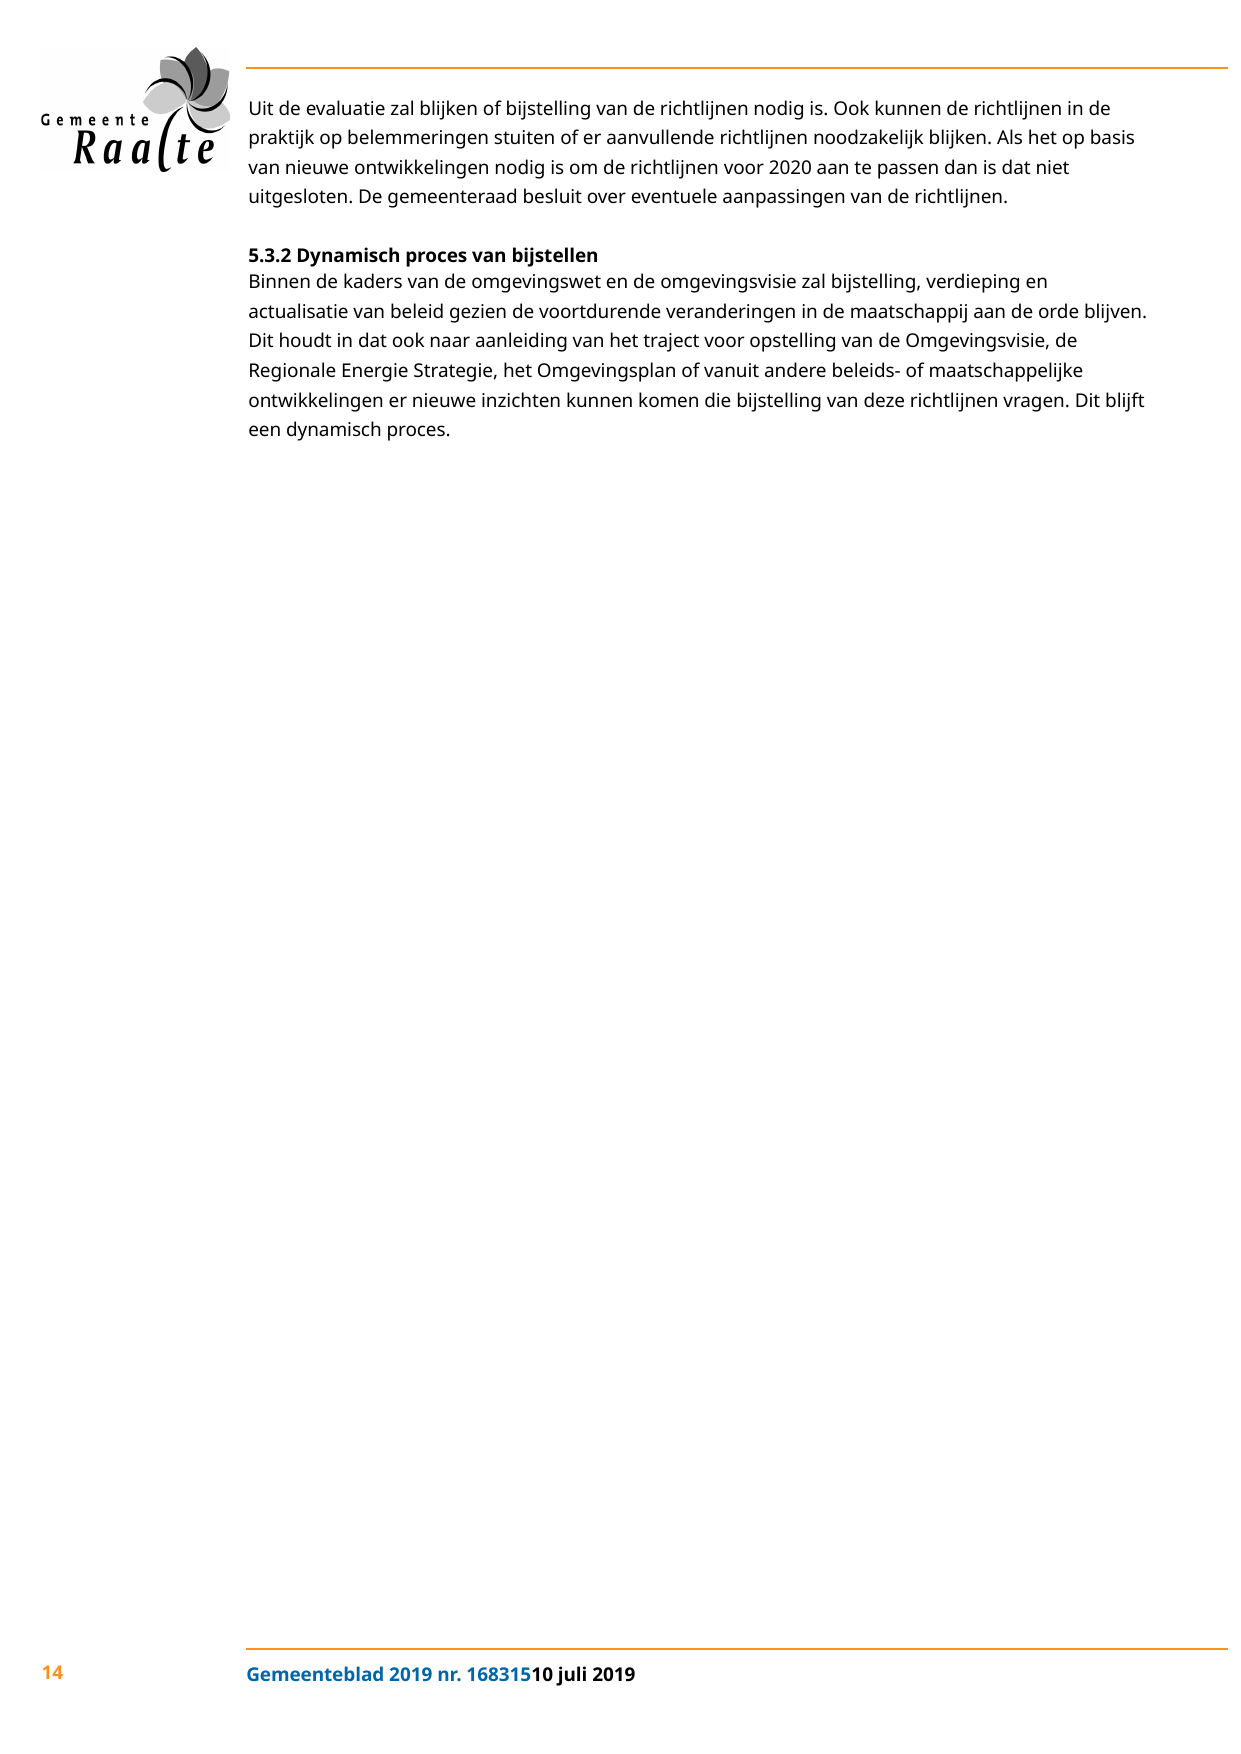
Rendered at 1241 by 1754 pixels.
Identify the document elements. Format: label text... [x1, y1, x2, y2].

text 5.3.2 Dynamisch proces van bijstellen [248, 243, 1152, 268]
text Binnen de kaders van de omgevingswet en de omgevingsvisie zal bijstelling, verdieping en actualisatie van beleid gezien de voortdurende veranderingen in de maatschappij aan de orde blijven. Dit houdt in dat ook naar aanleiding van het traject voor opstelling van de Omgevingsvisie, de Regionale Energie Strategie, het Omgevingsplan of vanuit andere beleids- of maatschappelijke ontwikkelingen er nieuwe inzichten kunnen komen die bijstelling van deze richtlijnen vragen. Dit blijft een dynamisch proces. [248, 268, 1152, 442]
text Uit de evaluatie zal blijken of bijstelling van de richtlijnen nodig is. Ook kunnen de richtlijnen in de praktijk op belemmeringen stuiten of er aanvullende richtlijnen noodzakelijk blijken. Als het op basis van nieuwe ontwikkelingen nodig is om de richtlijnen voor 2020 aan te passen dan is dat niet uitgesloten. De gemeenteraad besluit over eventuele aanpassingen van de richtlijnen. [248, 95, 1152, 209]
picture [41, 47, 231, 172]
